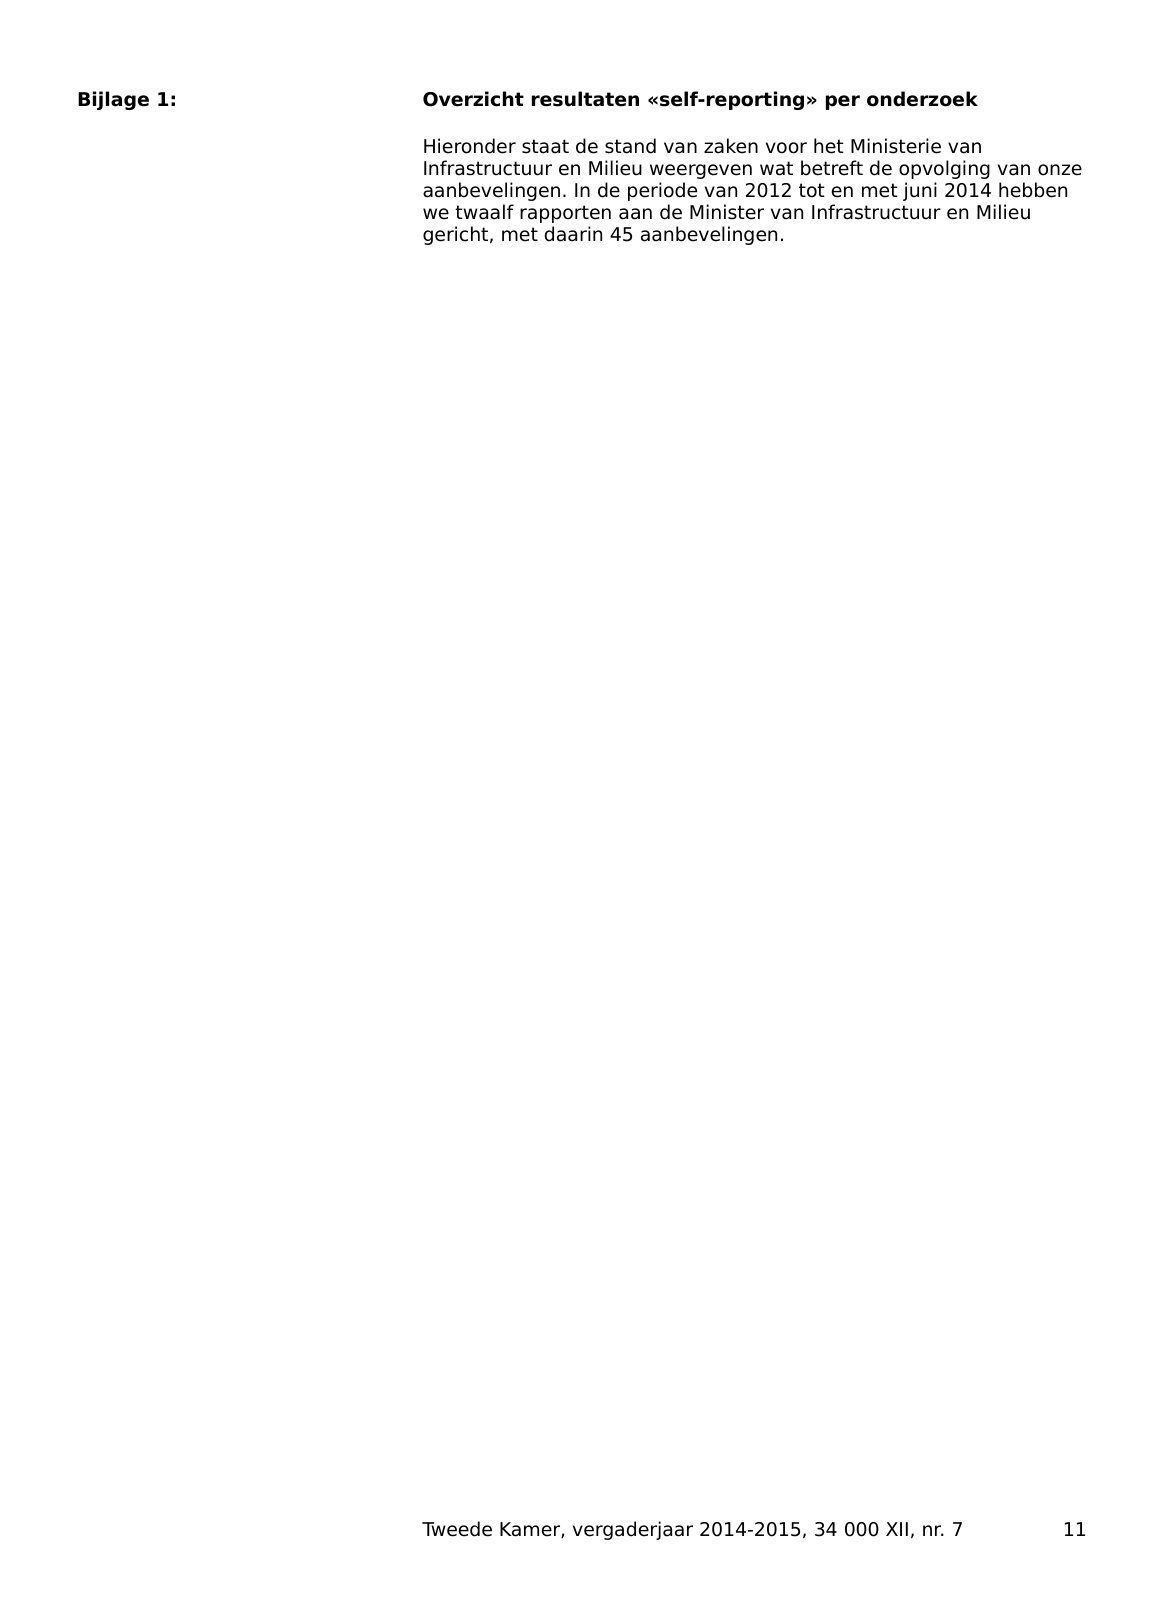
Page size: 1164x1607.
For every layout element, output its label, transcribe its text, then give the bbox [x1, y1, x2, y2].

text Hieronder staat de stand van zaken voor het Ministerie van Infrastructuur en Milieu weergeven wat betreft de opvolging van onze aanbevelingen. In de periode van 2012 tot en met juni 2014 hebben we twaalf rapporten aan de Minister van Infrastructuur en Milieu gericht, met daarin 45 aanbevelingen. [422, 136, 1087, 246]
subtitle Bijlage 1: Overzicht resultaten «self-reporting» per onderzoek [77, 89, 1087, 111]
